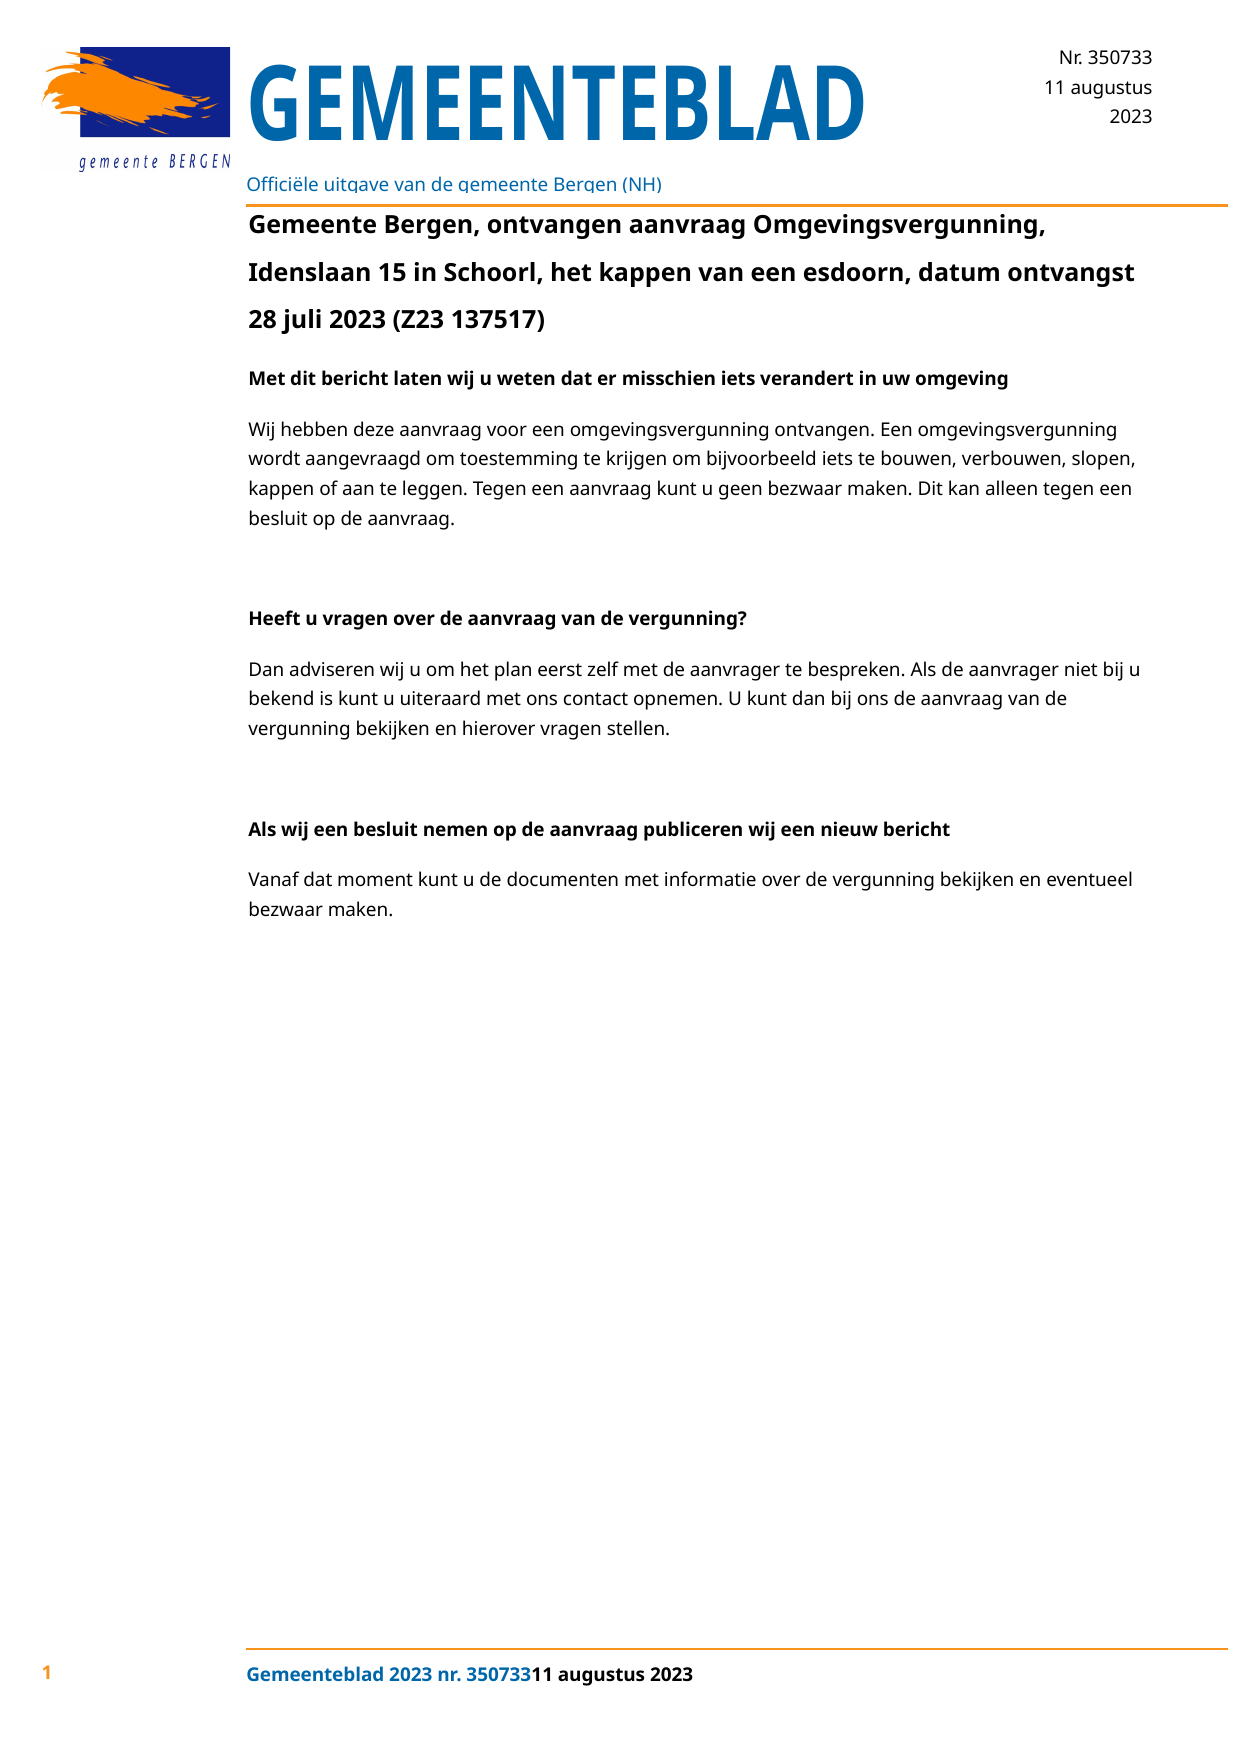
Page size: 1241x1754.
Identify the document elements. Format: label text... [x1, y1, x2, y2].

text Gemeente Bergen, ontvangen aanvraag Omgevingsvergunning, Idenslaan 15 in Schoorl, het kappen van een esdoorn, datum ontvangst 28 juli 2023 (Z23 137517) [248, 207, 1152, 336]
text Heeft u vragen over de aanvraag van de vergunning? [248, 606, 1152, 631]
text Dan adviseren wij u om het plan eerst zelf met de aanvrager te bespreken. Als de aanvrager niet bij u bekend is kunt u uiteraard met ons contact opnemen. U kunt dan bij ons de aanvraag van de vergunning bekijken en hierover vragen stellen. [248, 656, 1152, 741]
picture [41, 47, 231, 172]
text Als wij een besluit nemen op de aanvraag publiceren wij een nieuw bericht [248, 816, 1152, 842]
text Vanaf dat moment kunt u de documenten met informatie over de vergunning bekijken en eventueel bezwaar maken. [248, 866, 1152, 922]
text Wij hebben deze aanvraag voor een omgevingsvergunning ontvangen. Een omgevingsvergunning wordt aangevraagd om toestemming te krijgen om bijvoorbeeld iets te bouwen, verbouwen, slopen, kappen of aan te leggen. Tegen een aanvraag kunt u geen bezwaar maken. Dit kan alleen tegen een besluit op de aanvraag. [248, 416, 1152, 530]
text Met dit bericht laten wij u weten dat er misschien iets verandert in uw omgeving [248, 366, 1152, 391]
